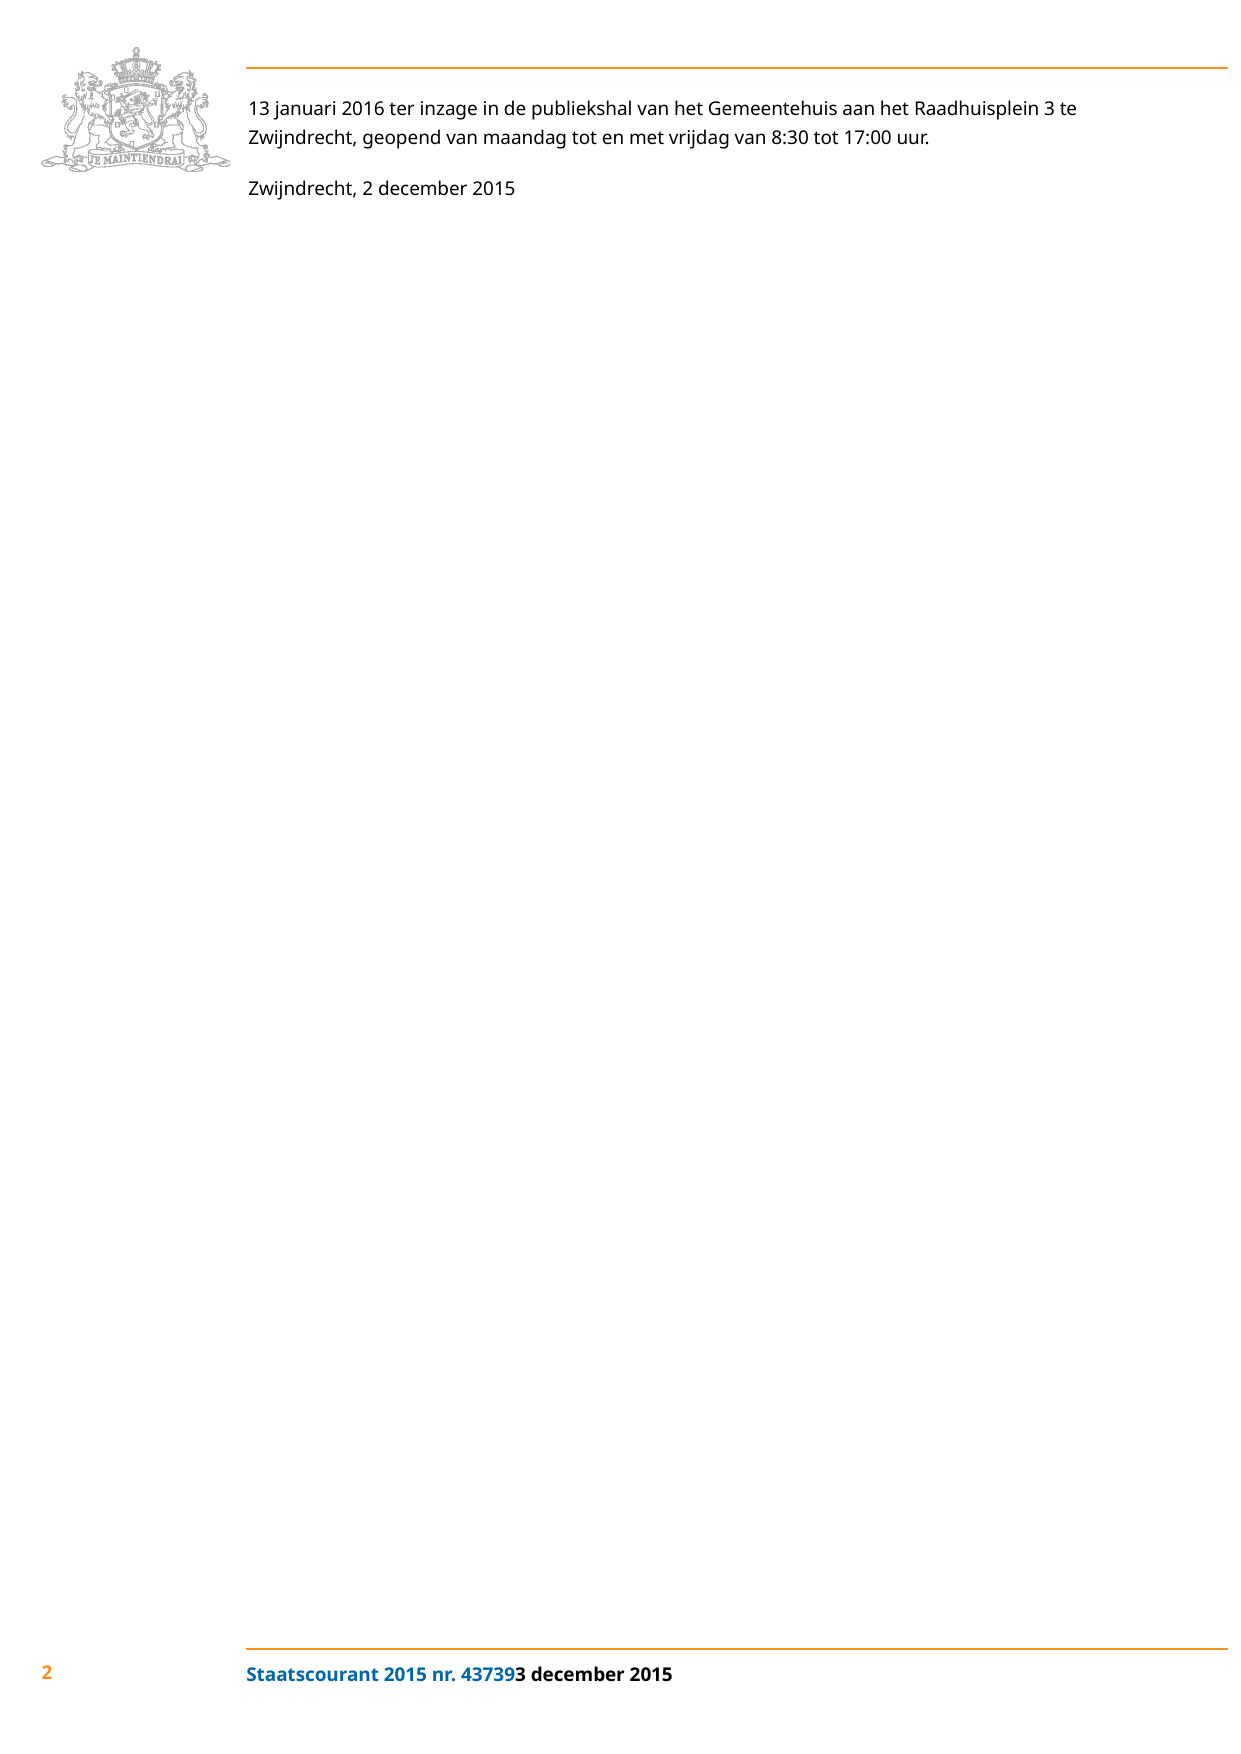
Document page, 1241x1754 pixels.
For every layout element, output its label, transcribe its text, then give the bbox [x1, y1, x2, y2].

text Zwijndrecht, 2 december 2015 [248, 175, 1152, 201]
text 13 januari 2016 ter inzage in de publiekshal van het Gemeentehuis aan het Raadhuisplein 3 te Zwijndrecht, geopend van maandag tot en met vrijdag van 8:30 tot 17:00 uur. [248, 95, 1152, 150]
picture [41, 47, 231, 172]
